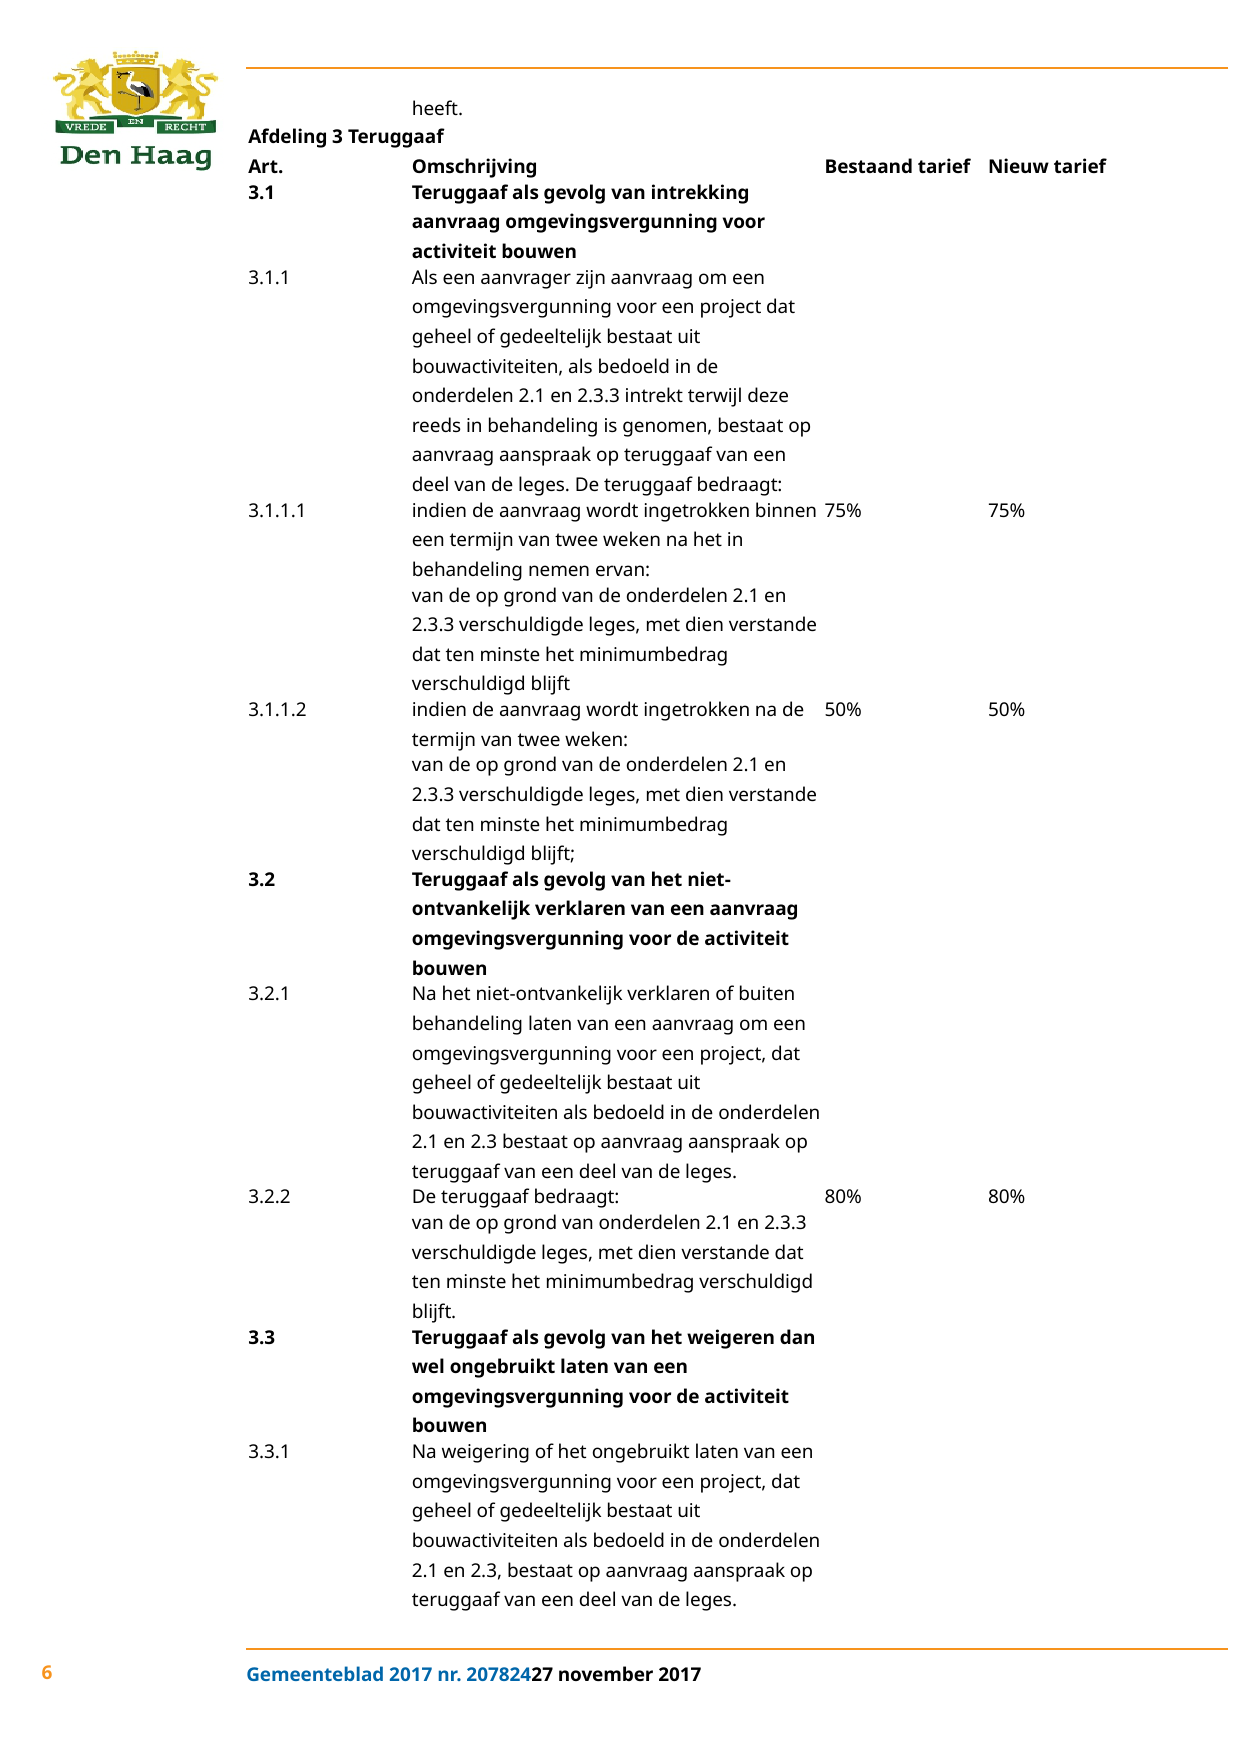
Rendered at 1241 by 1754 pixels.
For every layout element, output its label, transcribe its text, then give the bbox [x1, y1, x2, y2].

table_cell indien de aanvraag wordt ingetrokken binnen een termijn van twee weken na het in behandeling nemen ervan: [412, 497, 824, 582]
table_cell 50% [824, 696, 988, 752]
table_cell [824, 1324, 988, 1438]
table_cell [824, 95, 988, 121]
table_cell 3.1.1 [248, 264, 412, 497]
table_cell [988, 981, 1152, 1184]
table_cell Teruggaaf als gevolg van het niet-ontvankelijk verklaren van een aanvraag omgevingsvergunning voor de activiteit bouwen [412, 866, 824, 981]
table_cell indien de aanvraag wordt ingetrokken na de termijn van twee weken: [412, 696, 824, 752]
table_cell [824, 1210, 988, 1324]
table_header Bestaand tarief [824, 154, 988, 179]
text Afdeling 3 Teruggaaf [248, 124, 1152, 149]
table_cell 3.2.2 [248, 1184, 412, 1209]
table_cell [988, 866, 1152, 981]
table_cell [248, 1210, 412, 1324]
table_cell 80% [824, 1184, 988, 1209]
table_cell [824, 1439, 988, 1612]
table_cell Teruggaaf als gevolg van het weigeren dan wel ongebruikt laten van een omgevingsvergunning voor de activiteit bouwen [412, 1324, 824, 1438]
table_cell [248, 95, 412, 121]
table_cell [988, 1210, 1152, 1324]
table_cell [988, 264, 1152, 497]
table_cell van de op grond van de onderdelen 2.1 en 2.3.3 verschuldigde leges, met dien verstande dat ten minste het minimumbedrag verschuldigd blijft [412, 582, 824, 696]
table_cell 80% [988, 1184, 1152, 1209]
table_cell De teruggaaf bedraagt: [412, 1184, 824, 1209]
table_cell 75% [988, 497, 1152, 582]
table_cell [824, 866, 988, 981]
table_header Art. [248, 154, 412, 179]
table_cell [824, 264, 988, 497]
table_cell [248, 752, 412, 866]
table_cell 3.1 [248, 179, 412, 264]
table_cell [248, 582, 412, 696]
table_cell 3.1.1.2 [248, 696, 412, 752]
table_cell [988, 752, 1152, 866]
table_cell Na het niet-ontvankelijk verklaren of buiten behandeling laten van een aanvraag om een omgevingsvergunning voor een project, dat geheel of gedeeltelijk bestaat uit bouwactiviteiten als bedoeld in de onderdelen 2.1 en 2.3 bestaat op aanvraag aanspraak op teruggaaf van een deel van de leges. [412, 981, 824, 1184]
table_cell [824, 981, 988, 1184]
table_header Nieuw tarief [988, 154, 1152, 179]
table_cell 3.2.1 [248, 981, 412, 1184]
table_cell Als een aanvrager zijn aanvraag om een omgevingsvergunning voor een project dat geheel of gedeeltelijk bestaat uit bouwactiviteiten, als bedoeld in de onderdelen 2.1 en 2.3.3 intrekt terwijl deze reeds in behandeling is genomen, bestaat op aanvraag aanspraak op teruggaaf van een deel van de leges. De teruggaaf bedraagt: [412, 264, 824, 497]
table_cell [988, 179, 1152, 264]
table_cell 3.1.1.1 [248, 497, 412, 582]
table_cell [988, 95, 1152, 121]
table_cell [824, 752, 988, 866]
table_cell 75% [824, 497, 988, 582]
table_cell 3.3.1 [248, 1439, 412, 1612]
table_cell Na weigering of het ongebruikt laten van een omgevingsvergunning voor een project, dat geheel of gedeeltelijk bestaat uit bouwactiviteiten als bedoeld in de onderdelen 2.1 en 2.3, bestaat op aanvraag aanspraak op teruggaaf van een deel van de leges. [412, 1439, 824, 1612]
table_cell [988, 1439, 1152, 1612]
table_cell van de op grond van de onderdelen 2.1 en 2.3.3 verschuldigde leges, met dien verstande dat ten minste het minimumbedrag verschuldigd blijft; [412, 752, 824, 866]
table_cell 50% [988, 696, 1152, 752]
picture [41, 47, 231, 172]
table_cell [988, 582, 1152, 696]
table_cell 3.2 [248, 866, 412, 981]
table_cell van de op grond van onderdelen 2.1 en 2.3.3 verschuldigde leges, met dien verstande dat ten minste het minimumbedrag verschuldigd blijft. [412, 1210, 824, 1324]
table_cell heeft. [412, 95, 824, 121]
table_cell [988, 1324, 1152, 1438]
table_cell Teruggaaf als gevolg van intrekking aanvraag omgevingsvergunning voor activiteit bouwen [412, 179, 824, 264]
table_cell [824, 582, 988, 696]
table_cell [824, 179, 988, 264]
table_cell 3.3 [248, 1324, 412, 1438]
table_header Omschrijving [412, 154, 824, 179]
